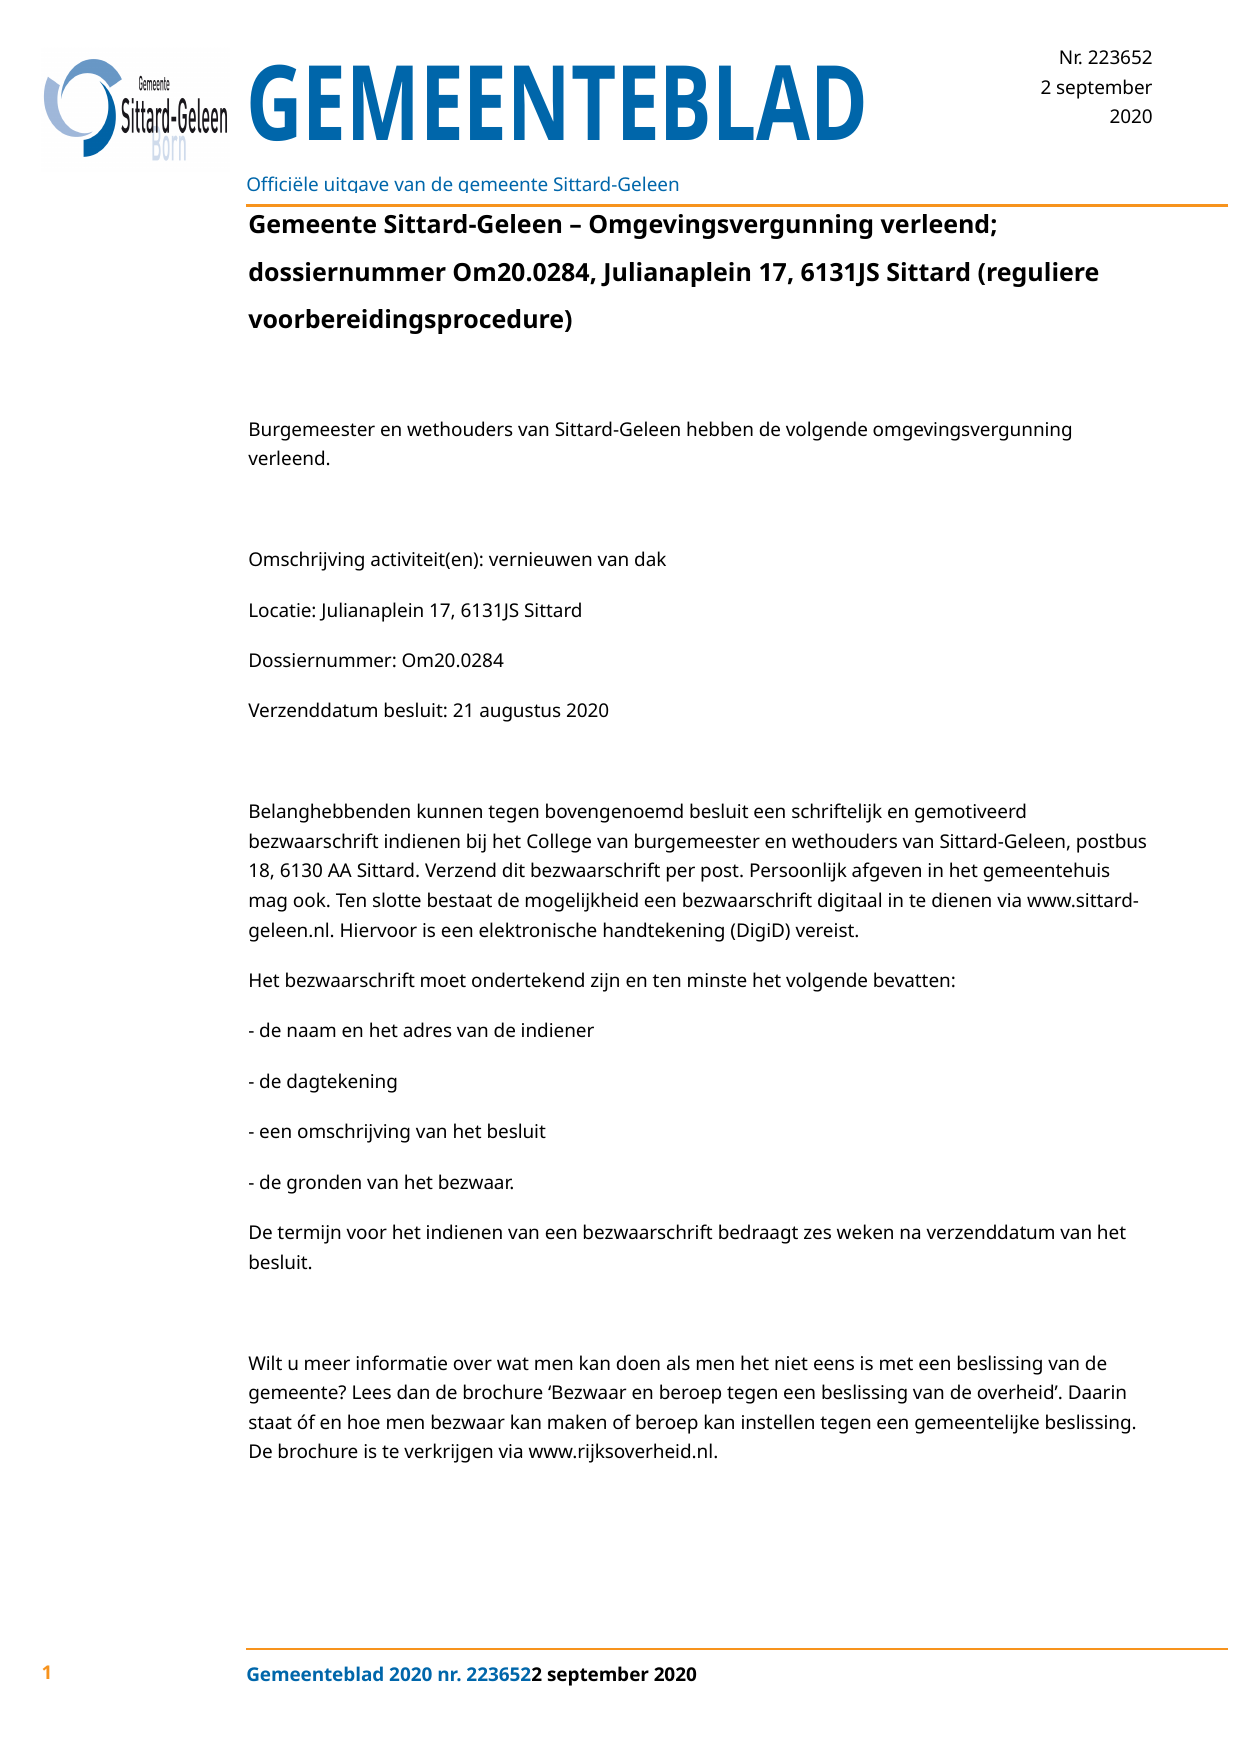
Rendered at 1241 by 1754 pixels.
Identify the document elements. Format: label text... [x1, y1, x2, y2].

text Omschrijving activiteit(en): vernieuwen van dak [248, 546, 1152, 572]
text Gemeente Sittard-Geleen – Omgevingsvergunning verleend; dossiernummer Om20.0284, Julianaplein 17, 6131JS Sittard (reguliere voorbereidingsprocedure) [248, 207, 1152, 336]
text Burgemeester en wethouders van Sittard-Geleen hebben de volgende omgevingsvergunning verleend. [248, 416, 1152, 471]
text - de dagtekening [248, 1068, 1152, 1094]
text Wilt u meer informatie over wat men kan doen als men het niet eens is met een beslissing van de gemeente? Lees dan de brochure ‘Bezwaar en beroep tegen een beslissing van de overheid’. Daarin staat óf en hoe men bezwaar kan maken of beroep kan instellen tegen een gemeentelijke beslissing. De brochure is te verkrijgen via www.rijksoverheid.nl. [248, 1350, 1152, 1464]
text Locatie: Julianaplein 17, 6131JS Sittard [248, 597, 1152, 622]
text - de gronden van het bezwaar. [248, 1169, 1152, 1194]
text - de naam en het adres van de indiener [248, 1018, 1152, 1043]
text Verzenddatum besluit: 21 augustus 2020 [248, 698, 1152, 723]
text Het bezwaarschrift moet ondertekend zijn en ten minste het volgende bevatten: [248, 967, 1152, 993]
picture [41, 47, 231, 172]
text De termijn voor het indienen van een bezwaarschrift bedraagt zes weken na verzenddatum van het besluit. [248, 1219, 1152, 1274]
text Belanghebbenden kunnen tegen bovengenoemd besluit een schriftelijk en gemotiveerd bezwaarschrift indienen bij het College van burgemeester en wethouders van Sittard-Geleen, postbus 18, 6130 AA Sittard. Verzend dit bezwaarschrift per post. Persoonlijk afgeven in het gemeentehuis mag ook. Ten slotte bestaat de mogelijkheid een bezwaarschrift digitaal in te dienen via www.sittard-geleen.nl. Hiervoor is een elektronische handtekening (DigiD) vereist. [248, 798, 1152, 942]
text - een omschrijving van het besluit [248, 1118, 1152, 1144]
text Dossiernummer: Om20.0284 [248, 647, 1152, 673]
